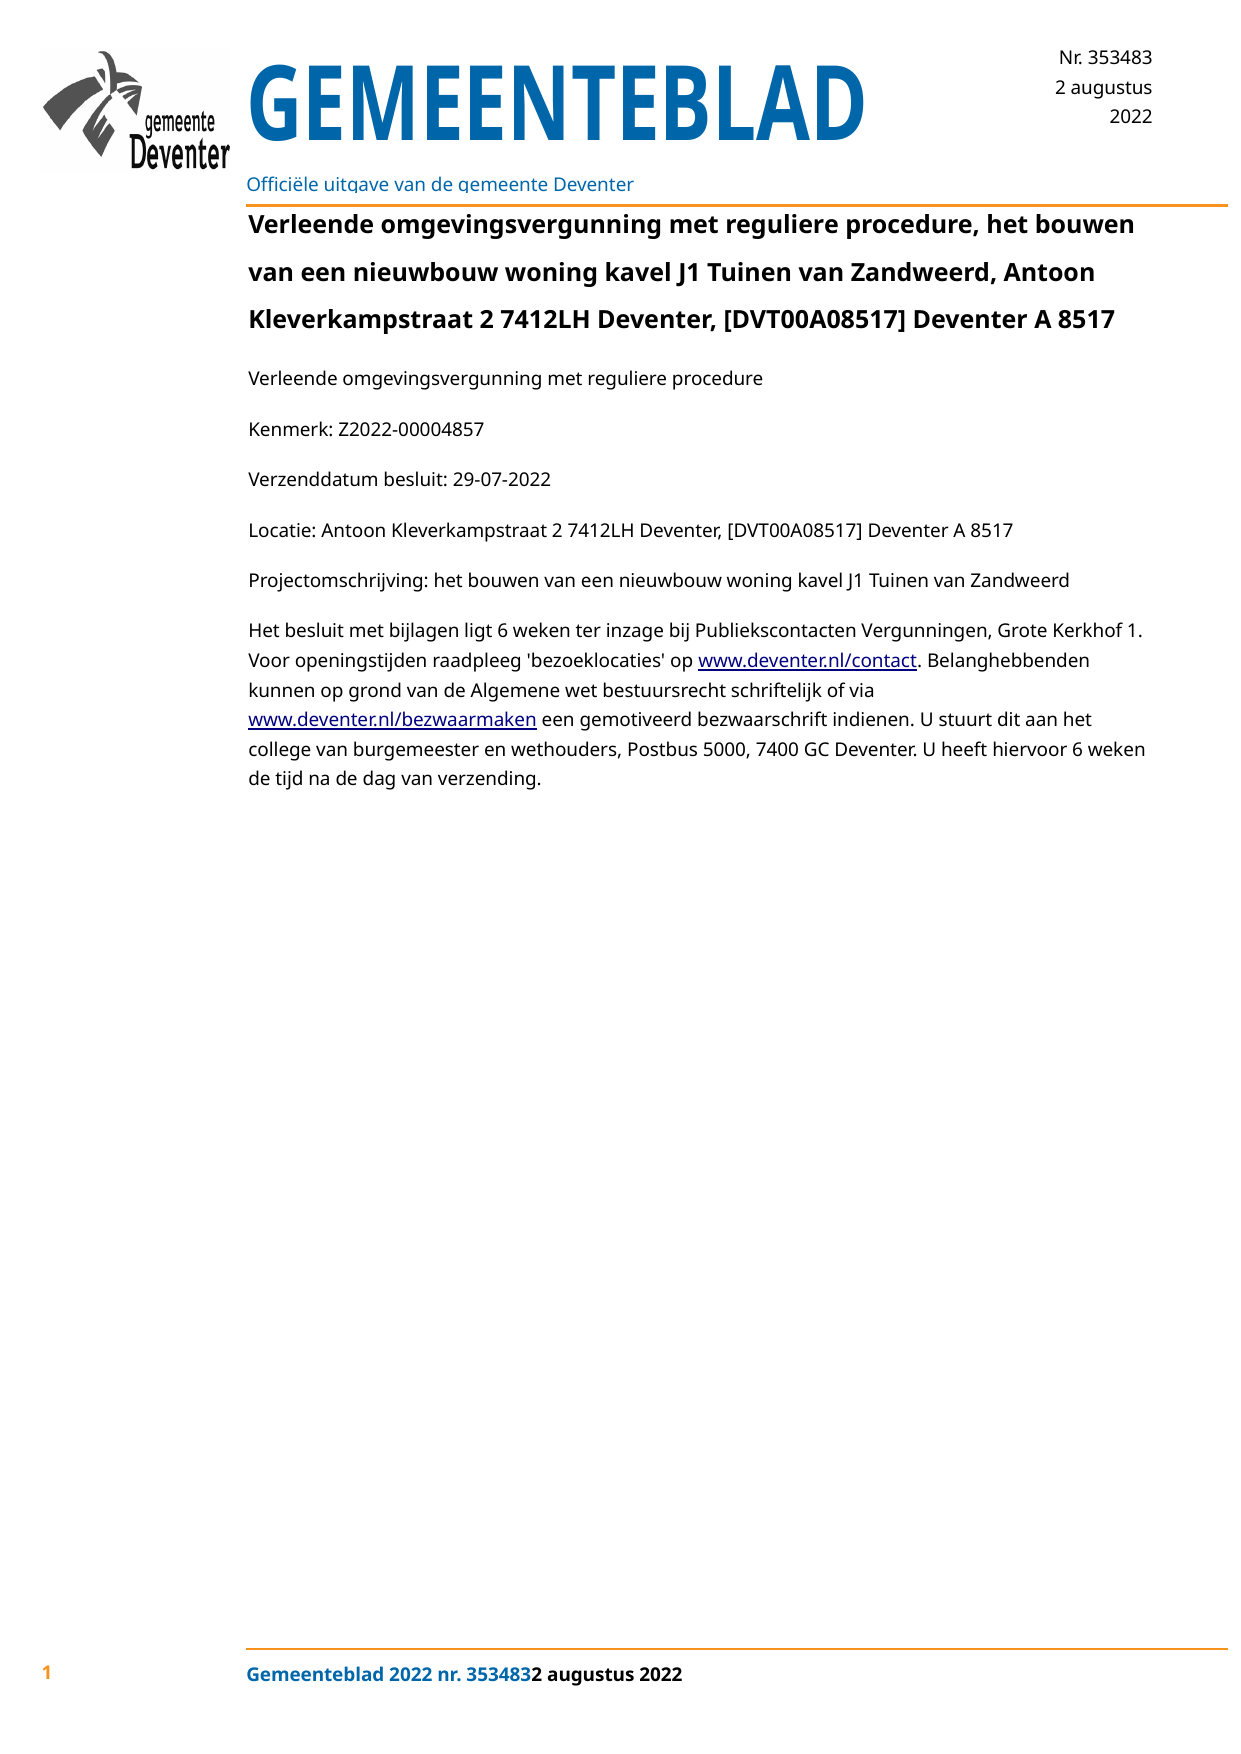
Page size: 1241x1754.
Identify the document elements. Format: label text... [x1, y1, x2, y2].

text Kenmerk: Z2022-00004857 [248, 416, 1152, 442]
text Projectomschrijving: het bouwen van een nieuwbouw woning kavel J1 Tuinen van Zandweerd [248, 567, 1152, 593]
text Verleende omgevingsvergunning met reguliere procedure, het bouwen van een nieuwbouw woning kavel J1 Tuinen van Zandweerd, Antoon Kleverkampstraat 2 7412LH Deventer, [DVT00A08517] Deventer A 8517 [248, 207, 1152, 336]
text Het besluit met bijlagen ligt 6 weken ter inzage bij Publiekscontacten Vergunningen, Grote Kerkhof 1. Voor openingstijden raadpleeg 'bezoeklocaties' op www.deventer.nl/contact. Belanghebbenden kunnen op grond van de Algemene wet bestuursrecht schriftelijk of via www.deventer.nl/bezwaarmaken een gemotiveerd bezwaarschrift indienen. U stuurt dit aan het college van burgemeester en wethouders, Postbus 5000, 7400 GC Deventer. U heeft hiervoor 6 weken de tijd na de dag van verzending. [248, 618, 1152, 791]
text Locatie: Antoon Kleverkampstraat 2 7412LH Deventer, [DVT00A08517] Deventer A 8517 [248, 517, 1152, 542]
picture [41, 47, 231, 172]
text Verzenddatum besluit: 29-07-2022 [248, 466, 1152, 492]
text Verleende omgevingsvergunning met reguliere procedure [248, 366, 1152, 391]
